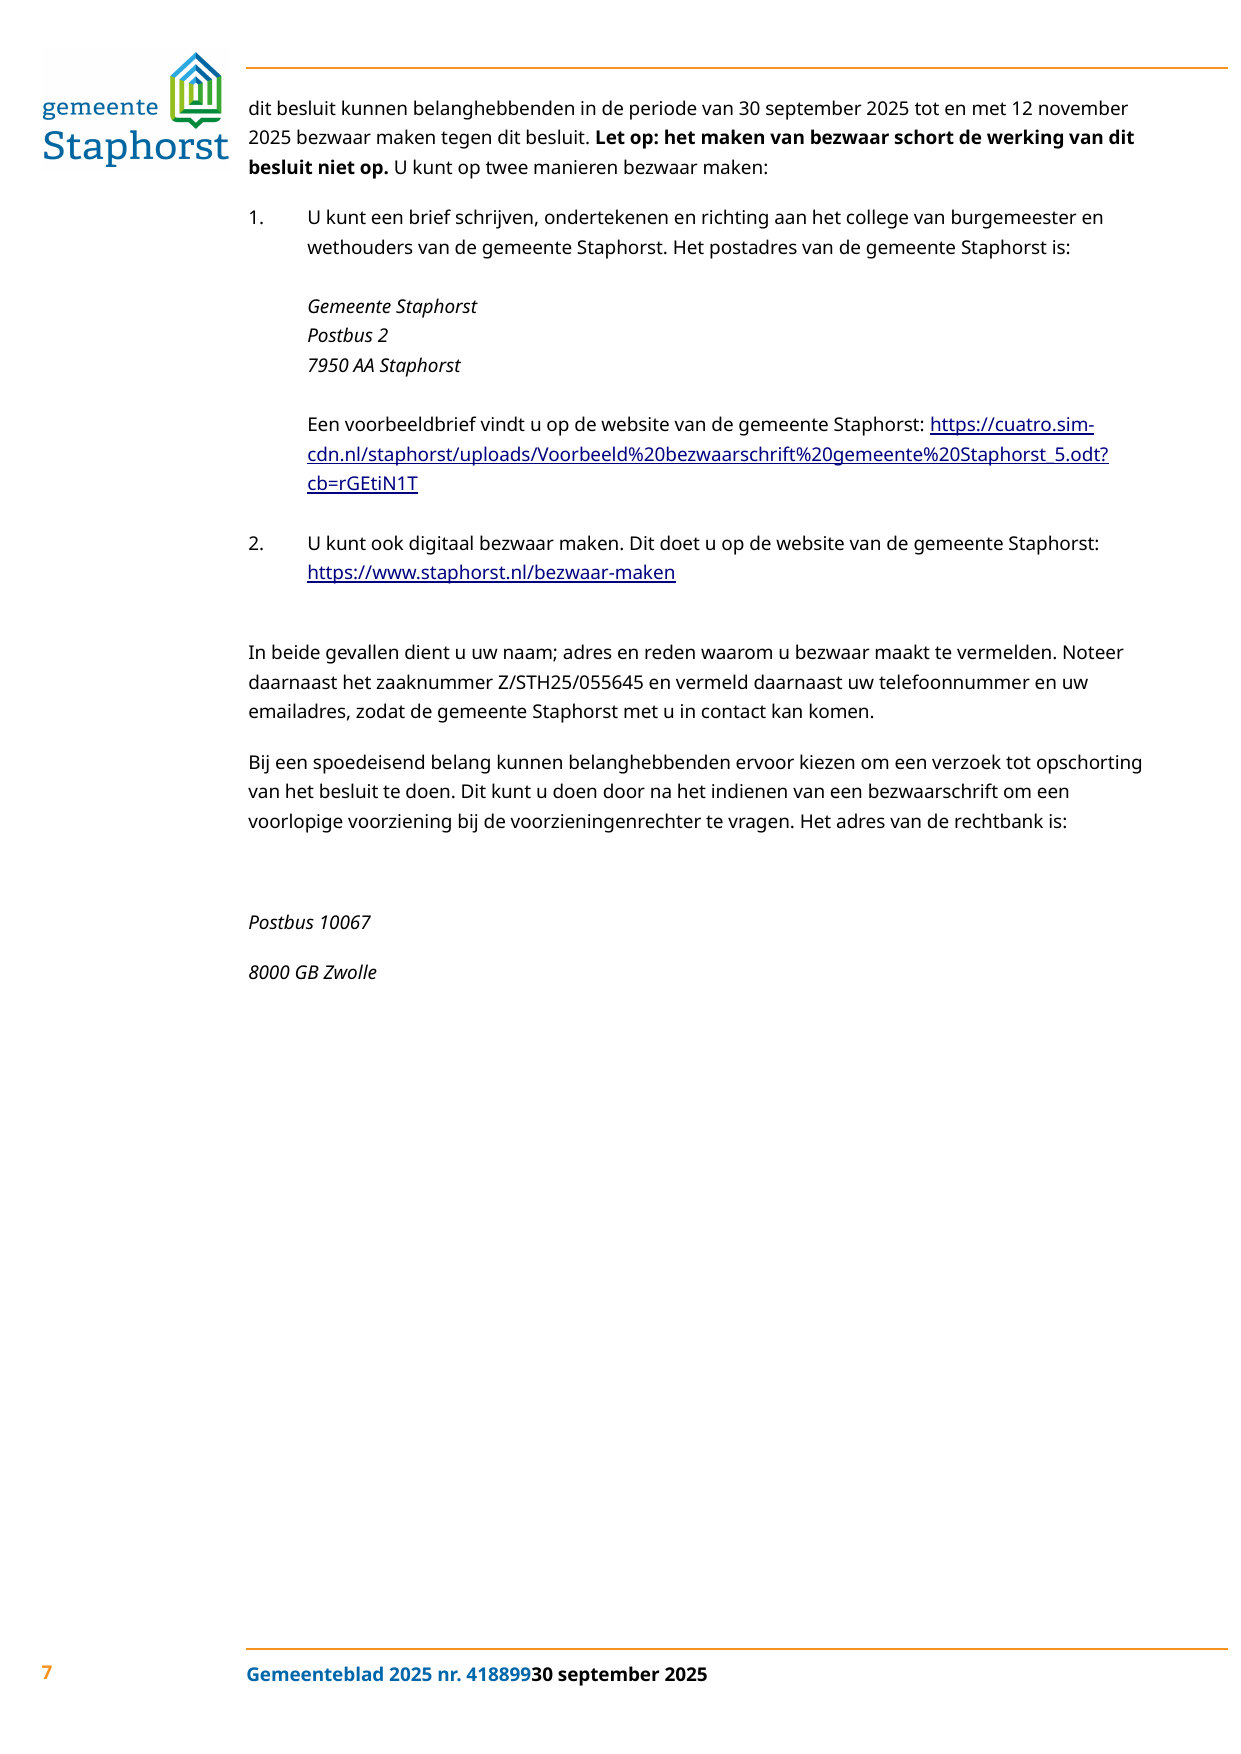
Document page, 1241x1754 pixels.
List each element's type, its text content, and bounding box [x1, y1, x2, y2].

list Postbus 2 [248, 323, 1152, 348]
list Gemeente Staphorst [248, 293, 1152, 319]
text 8000 GB Zwolle [248, 959, 1152, 985]
picture [41, 47, 231, 172]
list 7950 AA Staphorst [248, 352, 1152, 378]
text dit besluit kunnen belanghebbenden in de periode van 30 september 2025 tot en met 12 november 2025 bezwaar maken tegen dit besluit. Let op: het maken van bezwaar schort de werking van dit besluit niet op. U kunt op twee manieren bezwaar maken: [248, 95, 1152, 180]
list Een voorbeeldbrief vindt u op de website van de gemeente Staphorst: https://cuatro.sim-cdn.nl/staphorst/uploads/Voorbeeld%20bezwaarschrift%20gemeente%20Staphorst_5.odt?cb=rGEtiN1T [248, 411, 1152, 496]
text Postbus 10067 [248, 909, 1152, 935]
list U kunt ook digitaal bezwaar maken. Dit doet u op de website van de gemeente Staphorst: https://www.staphorst.nl/bezwaar-maken [248, 530, 1152, 585]
list U kunt een brief schrijven, ondertekenen en richting aan het college van burgemeester en wethouders van de gemeente Staphorst. Het postadres van de gemeente Staphorst is: [248, 204, 1152, 260]
text In beide gevallen dient u uw naam; adres en reden waarom u bezwaar maakt te vermelden. Noteer daarnaast het zaaknummer Z/STH25/055645 en vermeld daarnaast uw telefoonnummer en uw emailadres, zodat de gemeente Staphorst met u in contact kan komen. [248, 639, 1152, 724]
text Bij een spoedeisend belang kunnen belanghebbenden ervoor kiezen om een verzoek tot opschorting van het besluit te doen. Dit kunt u doen door na het indienen van een bezwaarschrift om een voorlopige voorziening bij de voorzieningenrechter te vragen. Het adres van de rechtbank is: [248, 749, 1152, 834]
